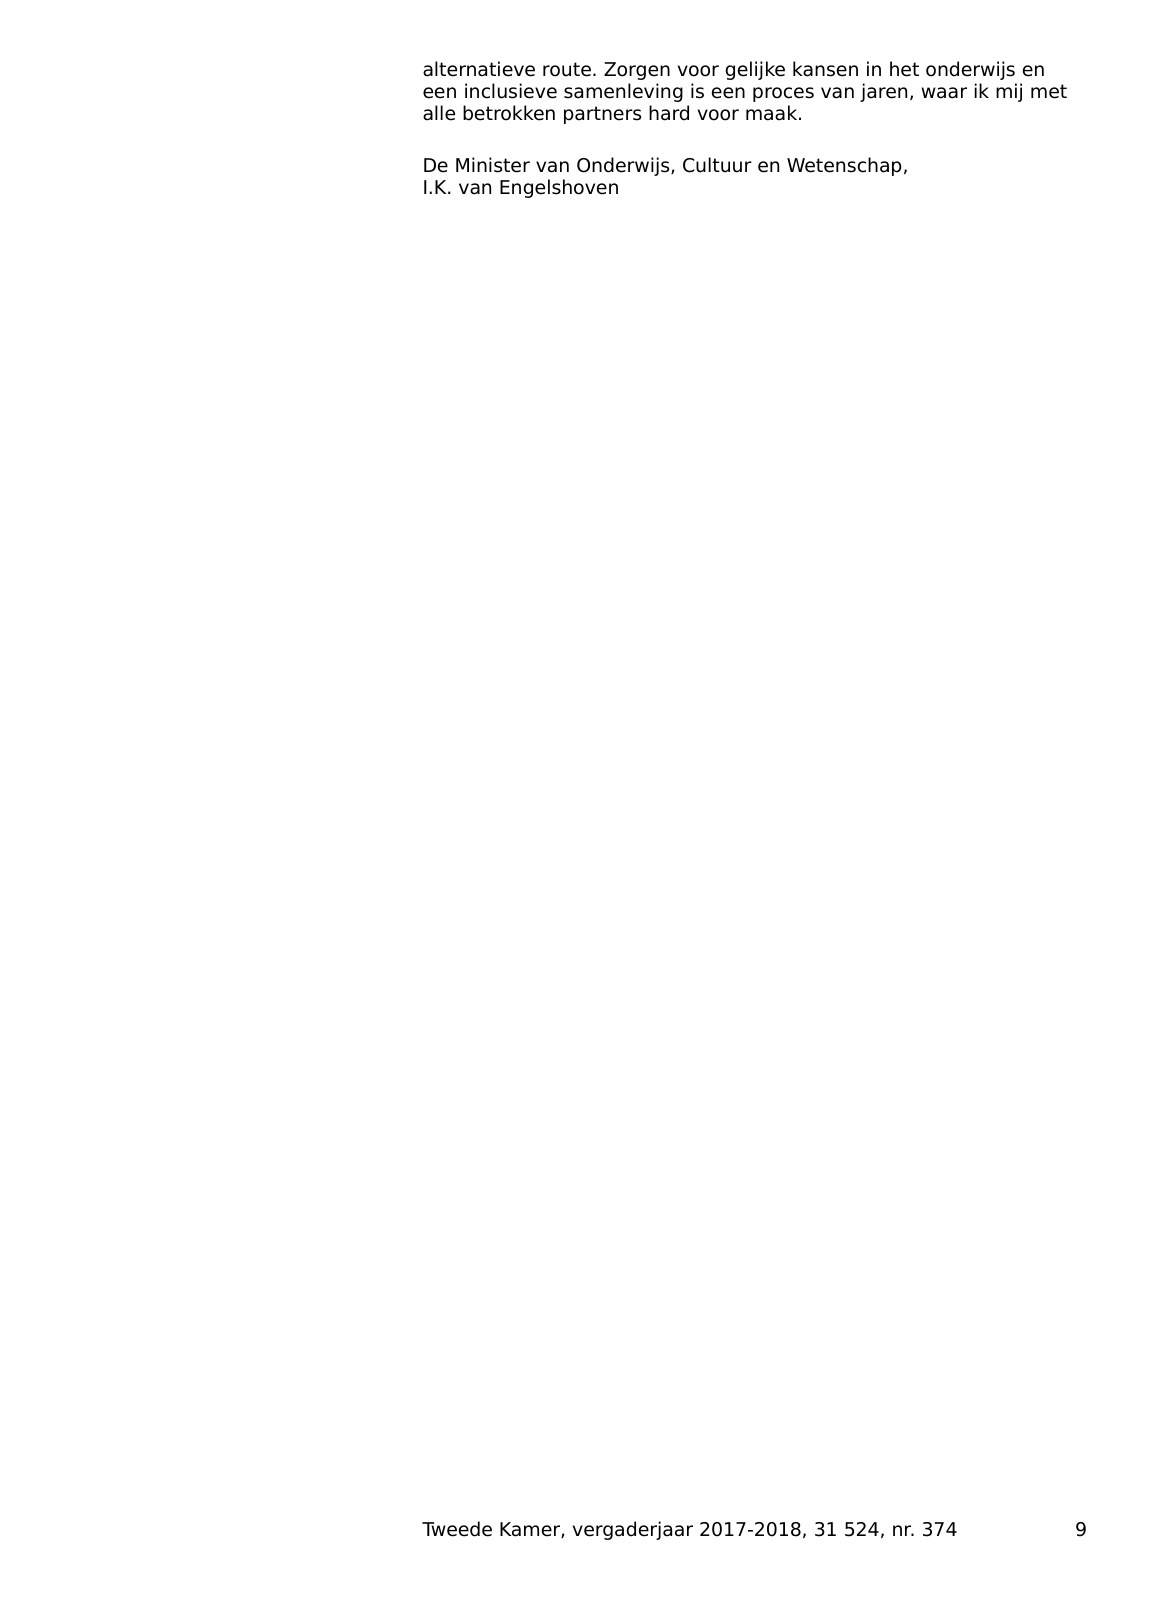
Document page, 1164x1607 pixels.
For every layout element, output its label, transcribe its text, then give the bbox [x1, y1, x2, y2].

text alternatieve route. Zorgen voor gelijke kansen in het onderwijs en een inclusieve samenleving is een proces van jaren, waar ik mij met alle betrokken partners hard voor maak. [422, 59, 1087, 125]
text De Minister van Onderwijs, Cultuur en Wetenschap, I.K. van Engelshoven [422, 155, 1087, 199]
